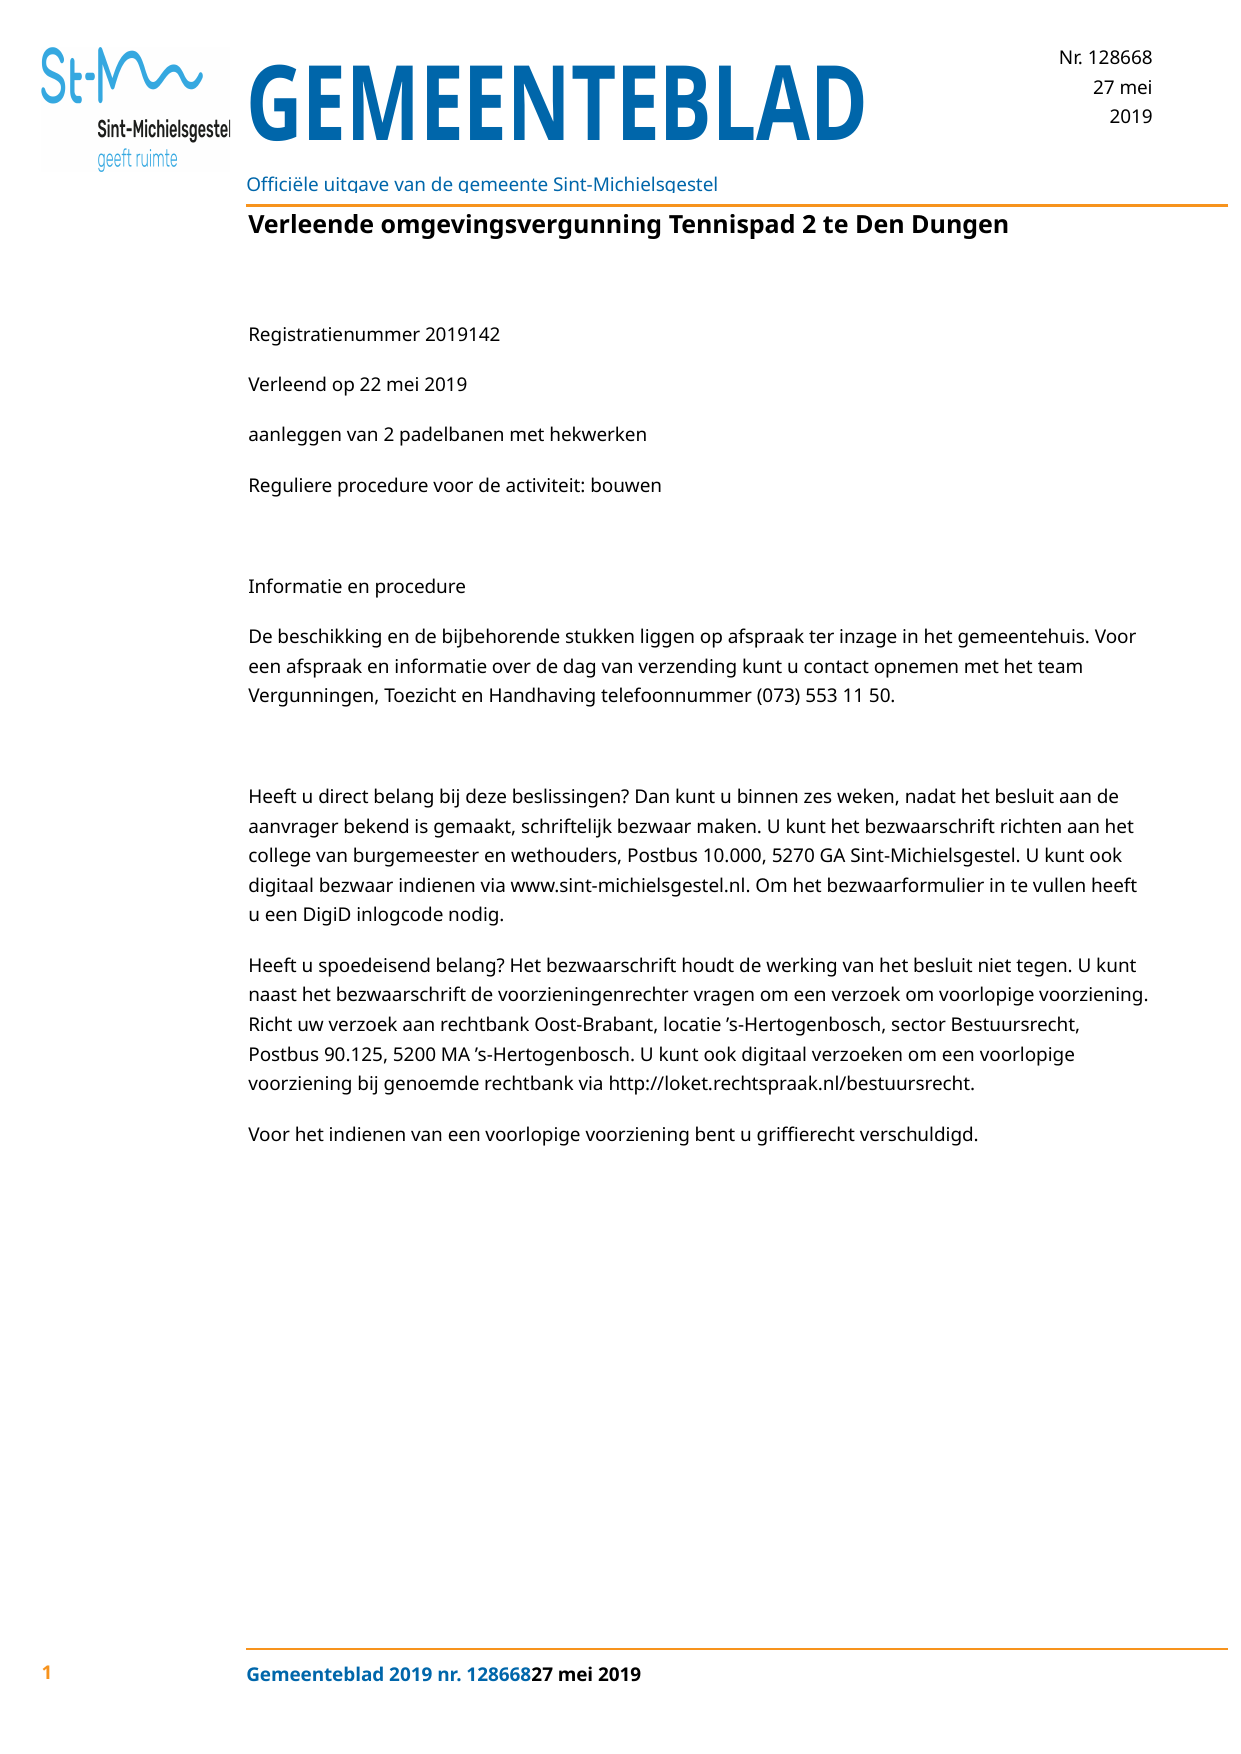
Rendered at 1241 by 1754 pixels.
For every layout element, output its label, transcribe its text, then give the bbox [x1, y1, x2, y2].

text Heeft u direct belang bij deze beslissingen? Dan kunt u binnen zes weken, nadat het besluit aan de aanvrager bekend is gemaakt, schriftelijk bezwaar maken. U kunt het bezwaarschrift richten aan het college van burgemeester en wethouders, Postbus 10.000, 5270 GA Sint-Michielsgestel. U kunt ook digitaal bezwaar indienen via www.sint-michielsgestel.nl. Om het bezwaarformulier in te vullen heeft u een DigiD inlogcode nodig. [248, 783, 1152, 927]
text Reguliere procedure voor de activiteit: bouwen [248, 472, 1152, 498]
text Informatie en procedure [248, 573, 1152, 598]
text Verleende omgevingsvergunning Tennispad 2 te Den Dungen [248, 207, 1152, 241]
text Heeft u spoedeisend belang? Het bezwaarschrift houdt de werking van het besluit niet tegen. U kunt naast het bezwaarschrift de voorzieningenrechter vragen om een verzoek om voorlopige voorziening. Richt uw verzoek aan rechtbank Oost-Brabant, locatie ’s-Hertogenbosch, sector Bestuursrecht, Postbus 90.125, 5200 MA ’s-Hertogenbosch. U kunt ook digitaal verzoeken om een voorlopige voorziening bij genoemde rechtbank via http://loket.rechtspraak.nl/bestuursrecht. [248, 952, 1152, 1096]
text Voor het indienen van een voorlopige voorziening bent u griffierecht verschuldigd. [248, 1121, 1152, 1146]
text Registratienummer 2019142 [248, 321, 1152, 346]
text Verleend op 22 mei 2019 [248, 371, 1152, 397]
text aanleggen van 2 padelbanen met hekwerken [248, 422, 1152, 447]
text De beschikking en de bijbehorende stukken liggen op afspraak ter inzage in het gemeentehuis. Voor een afspraak en informatie over de dag van verzending kunt u contact opnemen met het team Vergunningen, Toezicht en Handhaving telefoonnummer (073) 553 11 50. [248, 623, 1152, 708]
picture [41, 47, 231, 172]
